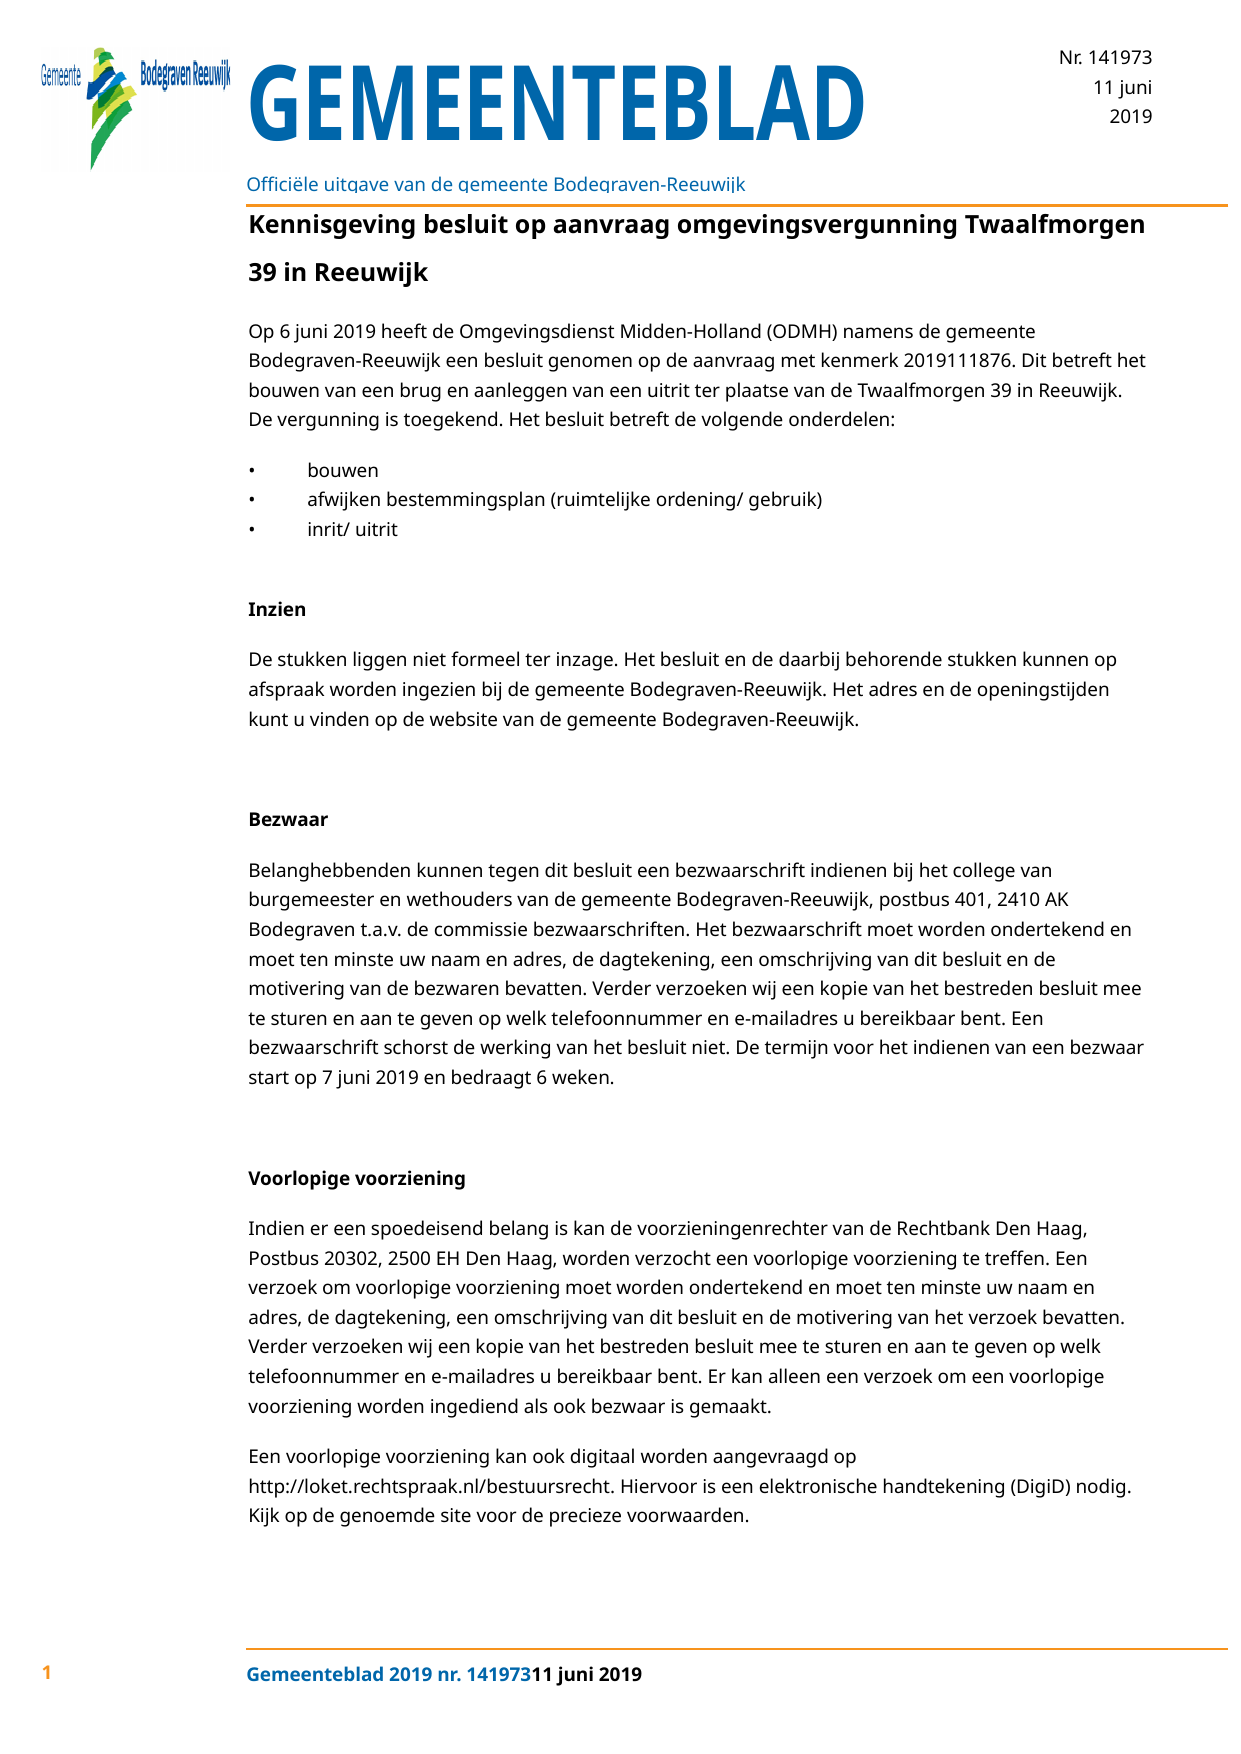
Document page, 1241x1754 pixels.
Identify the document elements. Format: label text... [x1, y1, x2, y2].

text Op 6 juni 2019 heeft de Omgevingsdienst Midden-Holland (ODMH) namens de gemeente Bodegraven-Reeuwijk een besluit genomen op de aanvraag met kenmerk 2019111876. Dit betreft het bouwen van een brug en aanleggen van een uitrit ter plaatse van de Twaalfmorgen 39 in Reeuwijk. De vergunning is toegekend. Het besluit betreft de volgende onderdelen: [248, 318, 1152, 432]
text Kennisgeving besluit op aanvraag omgevingsvergunning Twaalfmorgen 39 in Reeuwijk [248, 207, 1152, 288]
text Indien er een spoedeisend belang is kan de voorzieningenrechter van de Rechtbank Den Haag, Postbus 20302, 2500 EH Den Haag, worden verzocht een voorlopige voorziening te treffen. Een verzoek om voorlopige voorziening moet worden ondertekend en moet ten minste uw naam en adres, de dagtekening, een omschrijving van dit besluit en de motivering van het verzoek bevatten. Verder verzoeken wij een kopie van het bestreden besluit mee te sturen en aan te geven op welk telefoonnummer en e-mailadres u bereikbaar bent. Er kan alleen een verzoek om een voorlopige voorziening worden ingediend als ook bezwaar is gemaakt. [248, 1215, 1152, 1419]
picture [41, 47, 231, 172]
text Een voorlopige voorziening kan ook digitaal worden aangevraagd op http://loket.rechtspraak.nl/bestuursrecht. Hiervoor is een elektronische handtekening (DigiD) nodig. Kijk op de genoemde site voor de precieze voorwaarden. [248, 1443, 1152, 1528]
text De stukken liggen niet formeel ter inzage. Het besluit en de daarbij behorende stukken kunnen op afspraak worden ingezien bij de gemeente Bodegraven-Reeuwijk. Het adres en de openingstijden kunt u vinden op de website van de gemeente Bodegraven-Reeuwijk. [248, 647, 1152, 732]
list inrit/ uitrit [248, 516, 1152, 542]
text Bezwaar [248, 807, 1152, 832]
text Inzien [248, 596, 1152, 622]
list bouwen [248, 457, 1152, 483]
text Voorlopige voorziening [248, 1165, 1152, 1191]
text Belanghebbenden kunnen tegen dit besluit een bezwaarschrift indienen bij het college van burgemeester en wethouders van de gemeente Bodegraven-Reeuwijk, postbus 401, 2410 AK Bodegraven t.a.v. de commissie bezwaarschriften. Het bezwaarschrift moet worden ondertekend en moet ten minste uw naam en adres, de dagtekening, een omschrijving van dit besluit en de motivering van de bezwaren bevatten. Verder verzoeken wij een kopie van het bestreden besluit mee te sturen en aan te geven op welk telefoonnummer en e-mailadres u bereikbaar bent. Een bezwaarschrift schorst de werking van het besluit niet. De termijn voor het indienen van een bezwaar start op 7 juni 2019 en bedraagt 6 weken. [248, 857, 1152, 1090]
list afwijken bestemmingsplan (ruimtelijke ordening/ gebruik) [248, 487, 1152, 512]
